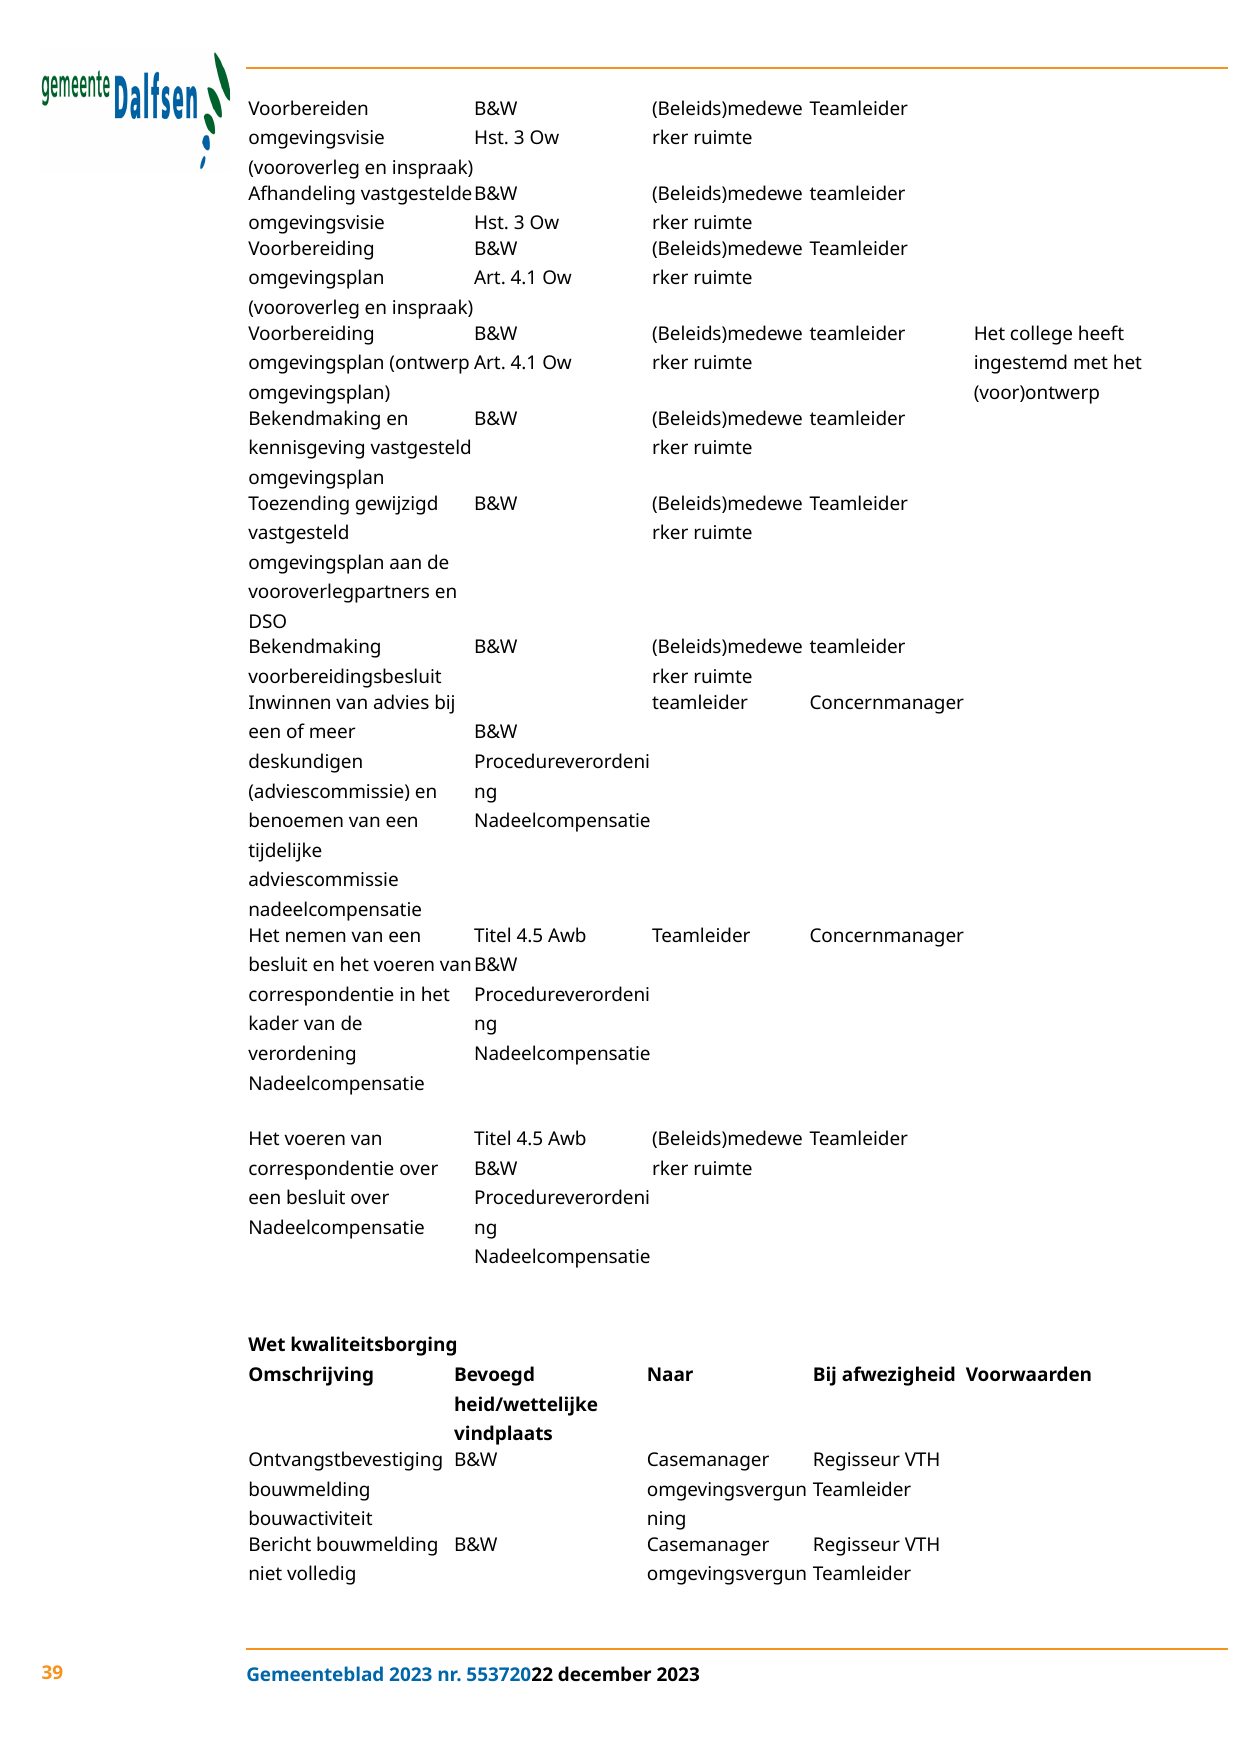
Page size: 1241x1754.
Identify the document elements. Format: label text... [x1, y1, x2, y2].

table_cell Bekendmaking voorbereidingsbesluit [248, 634, 474, 689]
table_cell Teamleider [809, 235, 973, 320]
table_cell Concernmanager [809, 922, 973, 1125]
table_cell [974, 235, 1152, 320]
table_cell B&W [474, 490, 652, 634]
text Wet kwaliteitsborging [248, 1332, 1152, 1357]
table_cell (Beleids)medewerker ruimte [652, 180, 809, 235]
table_cell Inwinnen van advies bij een of meer deskundigen (adviescommissie) en benoemen van een tijdelijke adviescommissie nadeelcompensatie [248, 689, 474, 922]
table_cell Regisseur VTH Teamleider [813, 1531, 966, 1586]
table_cell Het voeren van correspondentie over een besluit over Nadeelcompensatie [248, 1125, 474, 1299]
table_cell B&W Art. 4.1 Ow [474, 235, 652, 320]
table_cell [966, 1531, 1152, 1586]
table_cell teamleider [652, 689, 809, 922]
table_cell Afhandeling vastgestelde omgevingsvisie [248, 180, 474, 235]
table_cell [974, 180, 1152, 235]
table_cell (Beleids)medewerker ruimte [652, 320, 809, 405]
table_cell [974, 689, 1152, 922]
table_cell teamleider [809, 320, 973, 405]
table_cell [974, 922, 1152, 1125]
table_cell B&W Hst. 3 Ow [474, 95, 652, 180]
table_cell teamleider [809, 180, 973, 235]
table_cell Bekendmaking en kennisgeving vastgesteld omgevingsplan [248, 405, 474, 490]
table_cell (Beleids)medewerker ruimte [652, 634, 809, 689]
table_header Bij afwezigheid [813, 1361, 966, 1446]
table_cell Teamleider [809, 95, 973, 180]
table_cell B&W [454, 1446, 647, 1531]
table_cell Bericht bouwmelding niet volledig [248, 1531, 454, 1586]
table_cell [974, 490, 1152, 634]
table_cell [974, 405, 1152, 490]
table_cell Het college heeft ingestemd met het (voor)ontwerp [974, 320, 1152, 405]
table_cell (Beleids)medewerker ruimte [652, 1125, 809, 1299]
table_cell Titel 4.5 Awb B&W Procedureverordening Nadeelcompensatie [474, 1125, 652, 1299]
table_header Naar [647, 1361, 813, 1446]
table_cell B&W Procedureverordening Nadeelcompensatie [474, 689, 652, 922]
table_cell Teamleider [809, 1125, 973, 1299]
table_cell B&W [454, 1531, 647, 1586]
table_cell Teamleider [809, 490, 973, 634]
table_cell B&W Art. 4.1 Ow [474, 320, 652, 405]
table_cell Het nemen van een besluit en het voeren van correspondentie in het kader van de verordening Nadeelcompensatie [248, 922, 474, 1125]
table_cell teamleider [809, 405, 973, 490]
table_cell Regisseur VTH Teamleider [813, 1446, 966, 1531]
table_cell [974, 634, 1152, 689]
picture [41, 47, 231, 172]
table_cell [974, 95, 1152, 180]
table_cell Titel 4.5 Awb B&W Procedureverordening Nadeelcompensatie [474, 922, 652, 1125]
table_header Omschrijving [248, 1361, 454, 1446]
table_cell Voorbereiden omgevingsvisie (vooroverleg en inspraak) [248, 95, 474, 180]
table_header Voorwaarden [966, 1361, 1152, 1446]
table_cell Teamleider [652, 922, 809, 1125]
table_cell Voorbereiding omgevingsplan (ontwerp omgevingsplan) [248, 320, 474, 405]
table_cell (Beleids)medewerker ruimte [652, 235, 809, 320]
table_cell Casemanager omgevingsvergun [647, 1531, 813, 1586]
table_cell Casemanager omgevingsvergunning [647, 1446, 813, 1531]
table_cell Toezending gewijzigd vastgesteld omgevingsplan aan de vooroverlegpartners en DSO [248, 490, 474, 634]
table_cell (Beleids)medewerker ruimte [652, 490, 809, 634]
table_cell [974, 1125, 1152, 1299]
table_cell B&W [474, 405, 652, 490]
table_header Bevoegd heid/wettelijke vindplaats [454, 1361, 647, 1446]
table_cell (Beleids)medewerker ruimte [652, 95, 809, 180]
table_cell teamleider [809, 634, 973, 689]
table_cell B&W [474, 634, 652, 689]
table_cell B&W Hst. 3 Ow [474, 180, 652, 235]
table_cell Concernmanager [809, 689, 973, 922]
table_cell Ontvangstbevestiging bouwmelding bouwactiviteit [248, 1446, 454, 1531]
table_cell (Beleids)medewerker ruimte [652, 405, 809, 490]
table_cell [966, 1446, 1152, 1531]
table_cell Voorbereiding omgevingsplan (vooroverleg en inspraak) [248, 235, 474, 320]
